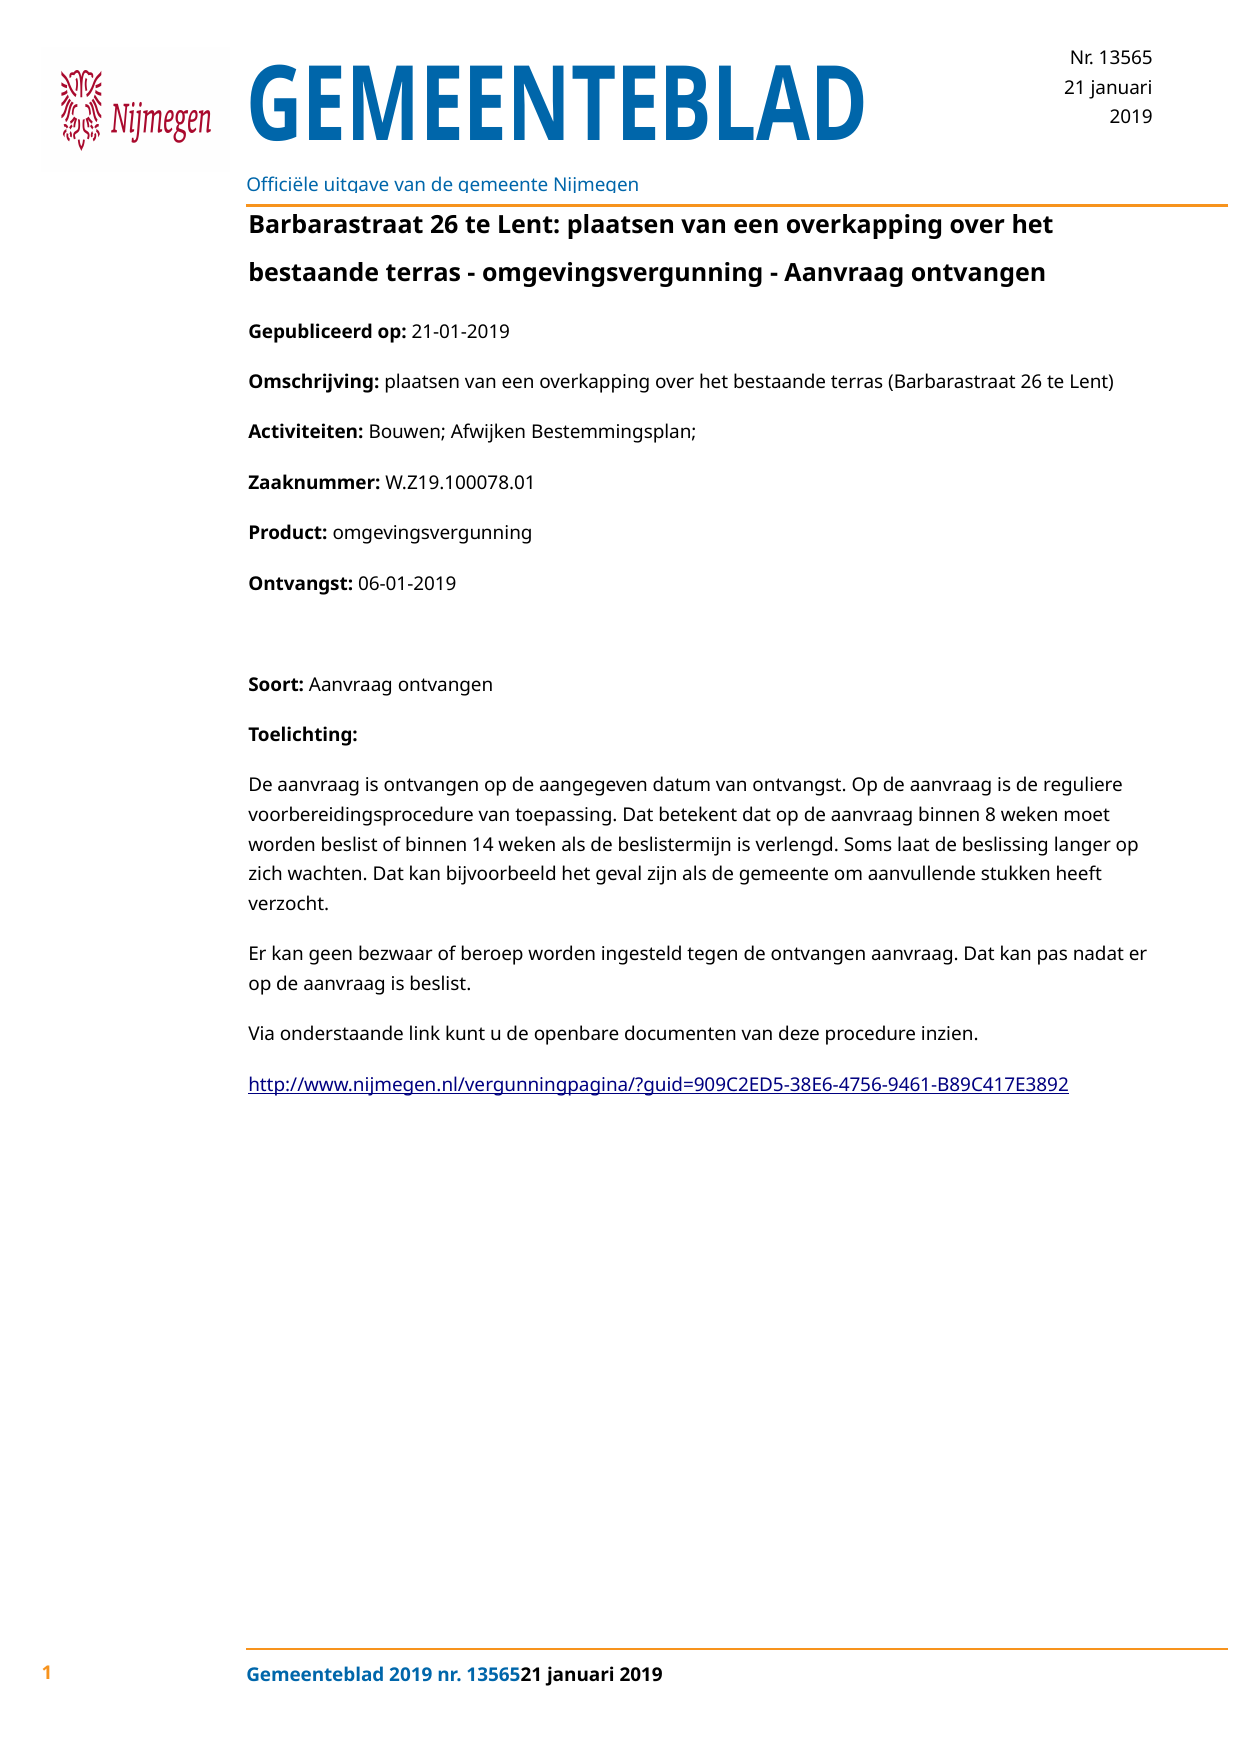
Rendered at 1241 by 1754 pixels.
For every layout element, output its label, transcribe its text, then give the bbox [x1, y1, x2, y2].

text Soort: Aanvraag ontvangen [248, 671, 1152, 697]
text Via onderstaande link kunt u de openbare documenten van deze procedure inzien. [248, 1020, 1152, 1046]
text Omschrijving: plaatsen van een overkapping over het bestaande terras (Barbarastraat 26 te Lent) [248, 368, 1152, 394]
text Ontvangst: 06-01-2019 [248, 570, 1152, 596]
text Toelichting: [248, 721, 1152, 747]
text Product: omgevingsvergunning [248, 519, 1152, 545]
text http://www.nijmegen.nl/vergunningpagina/?guid=909C2ED5-38E6-4756-9461-B89C417E3892 [248, 1071, 1152, 1097]
text De aanvraag is ontvangen op de aangegeven datum van ontvangst. Op de aanvraag is de reguliere voorbereidingsprocedure van toepassing. Dat betekent dat op de aanvraag binnen 8 weken moet worden beslist of binnen 14 weken als de beslistermijn is verlengd. Soms laat de beslissing langer op zich wachten. Dat kan bijvoorbeeld het geval zijn als de gemeente om aanvullende stukken heeft verzocht. [248, 772, 1152, 916]
text Gepubliceerd op: 21-01-2019 [248, 318, 1152, 344]
text Zaaknummer: W.Z19.100078.01 [248, 469, 1152, 495]
text Er kan geen bezwaar of beroep worden ingesteld tegen de ontvangen aanvraag. Dat kan pas nadat er op de aanvraag is beslist. [248, 940, 1152, 996]
picture [41, 47, 231, 172]
text Barbarastraat 26 te Lent: plaatsen van een overkapping over het bestaande terras - omgevingsvergunning - Aanvraag ontvangen [248, 207, 1152, 288]
text Activiteiten: Bouwen; Afwijken Bestemmingsplan; [248, 419, 1152, 444]
